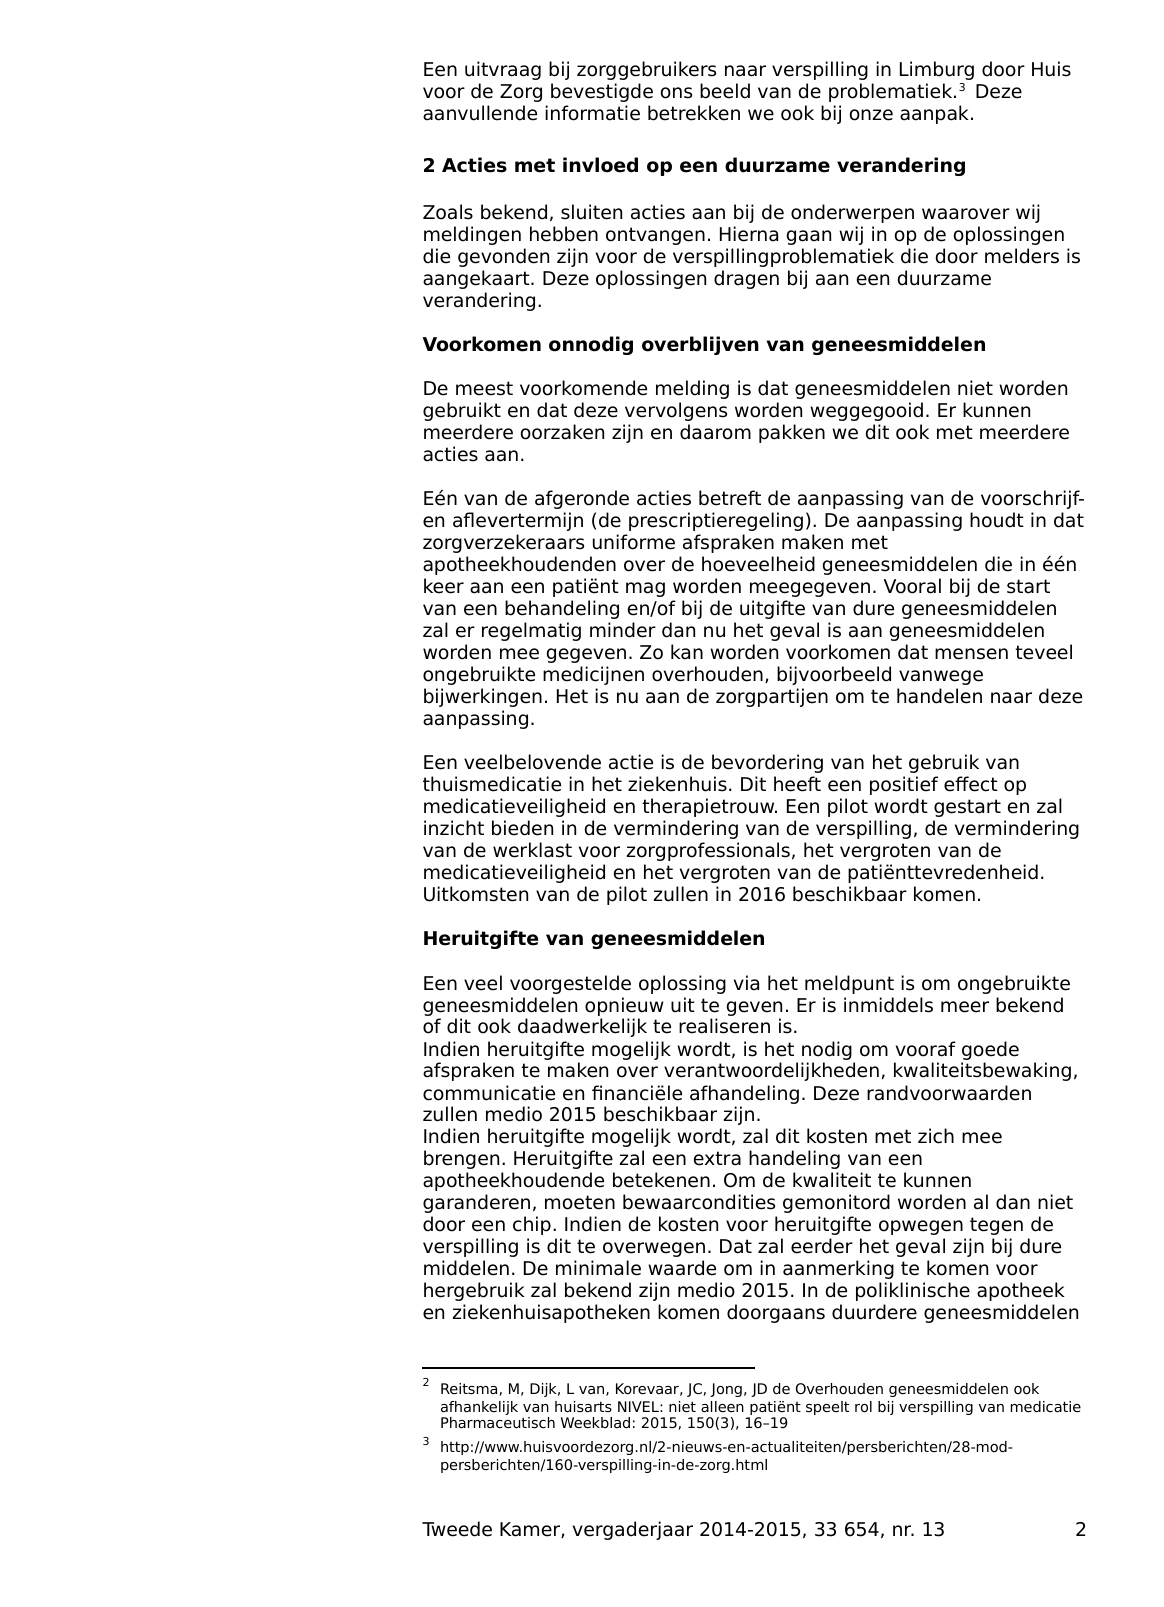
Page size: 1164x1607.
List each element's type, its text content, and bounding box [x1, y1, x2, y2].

text De meest voorkomende melding is dat geneesmiddelen niet worden gebruikt en dat deze vervolgens worden weggegooid. Er kunnen meerdere oorzaken zijn en daarom pakken we dit ook met meerdere acties aan. [422, 378, 1087, 466]
subtitle 2 Acties met invloed op een duurzame verandering [422, 155, 1087, 177]
text http://www.huisvoordezorg.nl/2-nieuws-en-actualiteiten/persberichten/28-mod-persberichten/160-verspilling-in-de-zorg.html [422, 1435, 1087, 1474]
text Indien heruitgifte mogelijk wordt, is het nodig om vooraf goede afspraken te maken over verantwoordelijkheden, kwaliteitsbewaking, communicatie en financiële afhandeling. Deze randvoorwaarden zullen medio 2015 beschikbaar zijn. [422, 1038, 1087, 1126]
text Reitsma, M, Dijk, L van, Korevaar, JC, Jong, JD de Overhouden geneesmiddelen ook afhankelijk van huisarts NIVEL: niet alleen patiënt speelt rol bij verspilling van medicatie Pharmaceutisch Weekblad: 2015, 150(3), 16–19 [422, 1377, 1087, 1432]
text Indien heruitgifte mogelijk wordt, zal dit kosten met zich mee brengen. Heruitgifte zal een extra handeling van een apotheekhoudende betekenen. Om de kwaliteit te kunnen garanderen, moeten bewaarcondities gemonitord worden al dan niet door een chip. Indien de kosten voor heruitgifte opwegen tegen de verspilling is dit te overwegen. Dat zal eerder het geval zijn bij dure middelen. De minimale waarde om in aanmerking te komen voor hergebruik zal bekend zijn medio 2015. In de poliklinische apotheek en ziekenhuisapotheken komen doorgaans duurdere geneesmiddelen [422, 1126, 1087, 1324]
text Een uitvraag bij zorggebruikers naar verspilling in Limburg door Huis voor de Zorg bevestigde ons beeld van de problematiek. Deze aanvullende informatie betrekken we ook bij onze aanpak. [422, 59, 1087, 125]
text Een veel voorgestelde oplossing via het meldpunt is om ongebruikte geneesmiddelen opnieuw uit te geven. Er is inmiddels meer bekend of dit ook daadwerkelijk te realiseren is. [422, 972, 1087, 1038]
text Zoals bekend, sluiten acties aan bij de onderwerpen waarover wij meldingen hebben ontvangen. Hierna gaan wij in op de oplossingen die gevonden zijn voor de verspillingproblematiek die door melders is aangekaart. Deze oplossingen dragen bij aan een duurzame verandering. [422, 202, 1087, 312]
subtitle Heruitgifte van geneesmiddelen [422, 928, 1087, 950]
text Eén van de afgeronde acties betreft de aanpassing van de voorschrijf- en aflevertermijn (de prescriptieregeling). De aanpassing houdt in dat zorgverzekeraars uniforme afspraken maken met apotheekhoudenden over de hoeveelheid geneesmiddelen die in één keer aan een patiënt mag worden meegegeven. Vooral bij de start van een behandeling en/of bij de uitgifte van dure geneesmiddelen zal er regelmatig minder dan nu het geval is aan geneesmiddelen worden mee gegeven. Zo kan worden voorkomen dat mensen teveel ongebruikte medicijnen overhouden, bijvoorbeeld vanwege bijwerkingen. Het is nu aan de zorgpartijen om te handelen naar deze aanpassing. [422, 488, 1087, 730]
subtitle Voorkomen onnodig overblijven van geneesmiddelen [422, 334, 1087, 356]
text Een veelbelovende actie is de bevordering van het gebruik van thuismedicatie in het ziekenhuis. Dit heeft een positief effect op medicatieveiligheid en therapietrouw. Een pilot wordt gestart en zal inzicht bieden in de vermindering van de verspilling, de vermindering van de werklast voor zorgprofessionals, het vergroten van de medicatieveiligheid en het vergroten van de patiënttevredenheid. Uitkomsten van de pilot zullen in 2016 beschikbaar komen. [422, 752, 1087, 906]
